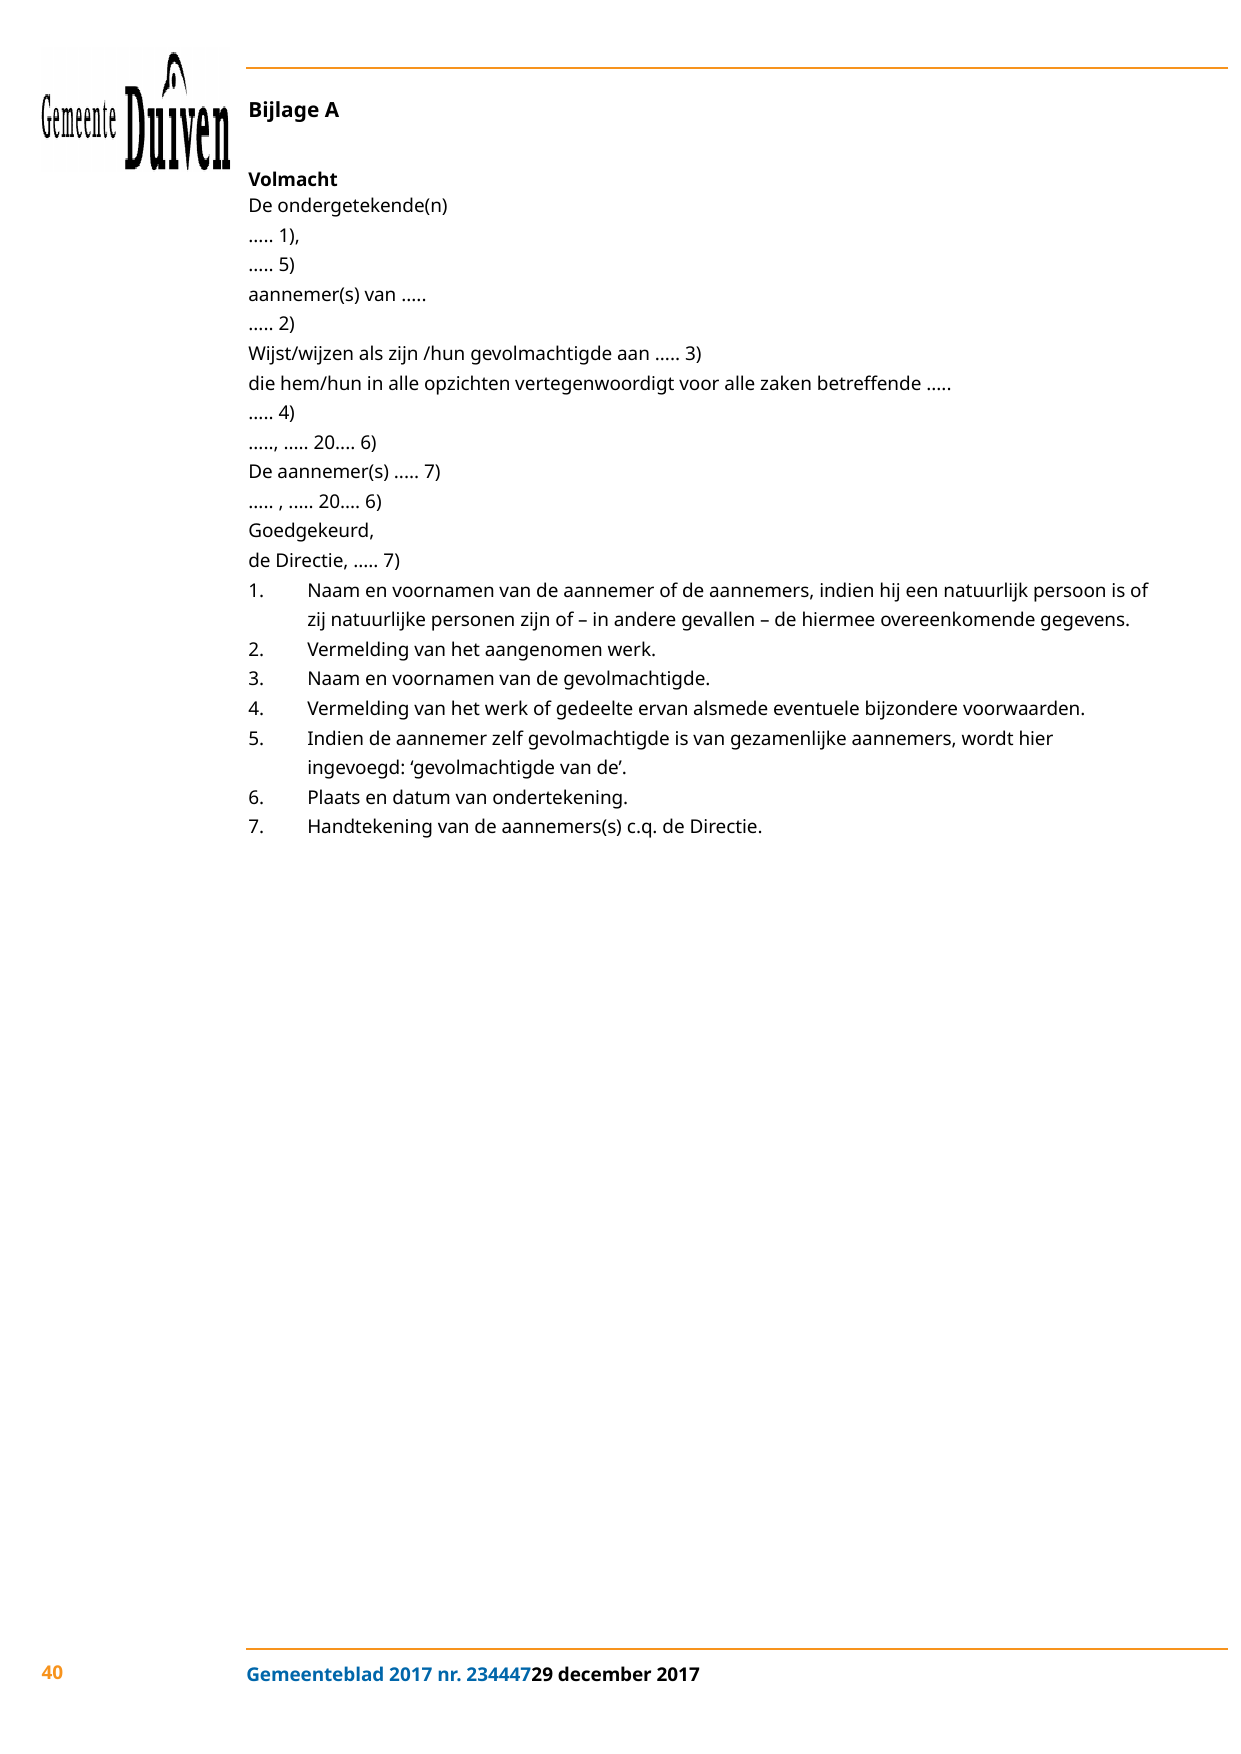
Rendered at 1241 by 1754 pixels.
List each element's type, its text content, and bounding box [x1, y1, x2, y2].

list Naam en voornamen van de gevolmachtigde. [248, 666, 1152, 691]
text aannemer(s) van ..... [248, 281, 1152, 307]
text De aannemer(s) ..... 7) [248, 458, 1152, 484]
text Bijlage A [248, 95, 1152, 123]
list Indien de aannemer zelf gevolmachtigde is van gezamenlijke aannemers, wordt hier ingevoegd: ‘gevolmachtigde van de’. [248, 725, 1152, 780]
list Vermelding van het werk of gedeelte ervan alsmede eventuele bijzondere voorwaarden. [248, 695, 1152, 721]
list Handtekening van de aannemers(s) c.q. de Directie. [248, 813, 1152, 839]
text Goedgekeurd, [248, 518, 1152, 543]
text ....., ..... 20.... 6) [248, 429, 1152, 454]
text ..... 5) [248, 251, 1152, 277]
text ..... 2) [248, 311, 1152, 336]
text ..... 4) [248, 399, 1152, 425]
text De ondergetekende(n) [248, 192, 1152, 218]
text die hem/hun in alle opzichten vertegenwoordigt voor alle zaken betreffende ..... [248, 370, 1152, 395]
picture [41, 47, 231, 172]
text Volmacht [248, 166, 1152, 192]
text de Directie, ..... 7) [248, 547, 1152, 573]
text ..... , ..... 20.... 6) [248, 488, 1152, 514]
list Naam en voornamen van de aannemer of de aannemers, indien hij een natuurlijk persoon is of zij natuurlijke personen zijn of – in andere gevallen – de hiermee overeenkomende gegevens. [248, 577, 1152, 632]
list Plaats en datum van ondertekening. [248, 784, 1152, 809]
text ..... 1), [248, 222, 1152, 247]
list Vermelding van het aangenomen werk. [248, 636, 1152, 662]
text Wijst/wijzen als zijn /hun gevolmachtigde aan ..... 3) [248, 340, 1152, 366]
